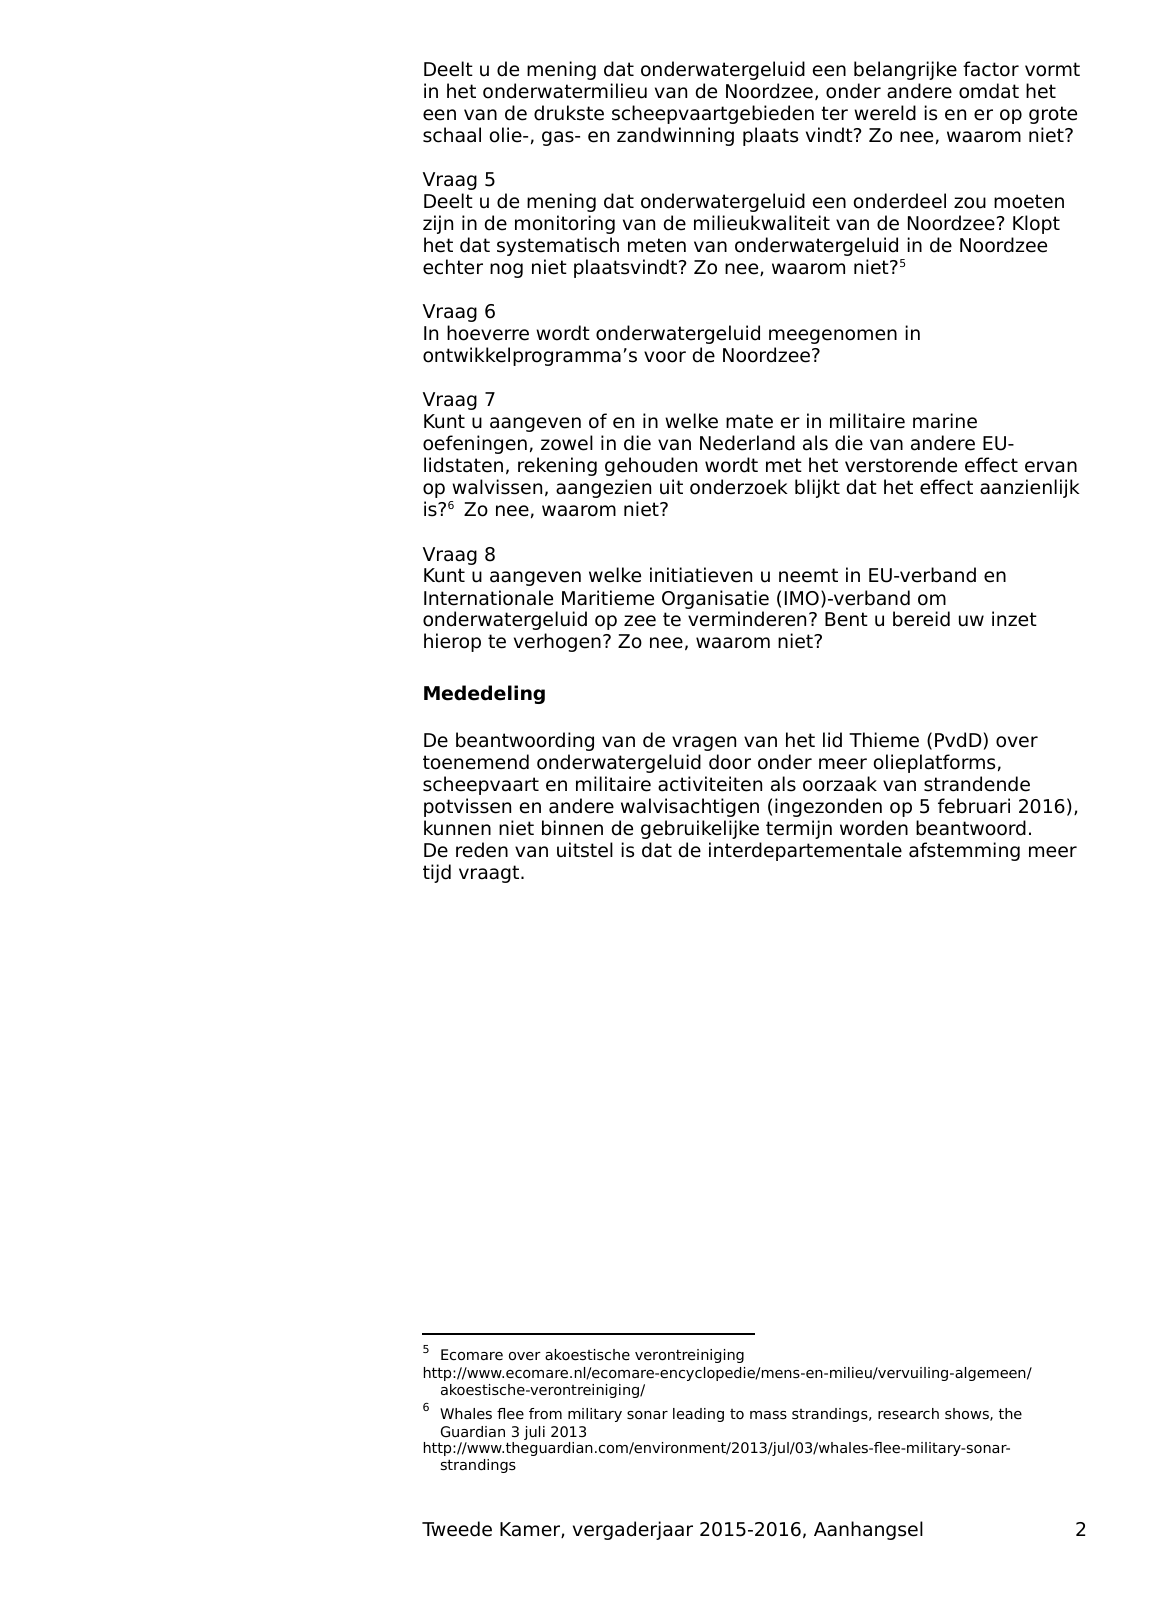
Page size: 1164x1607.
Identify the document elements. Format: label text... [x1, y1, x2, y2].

text Vraag 5 [422, 169, 1087, 191]
text Vraag 7 [422, 389, 1087, 411]
text Whales flee from military sonar leading to mass strandings, research shows, the Guardian 3 juli 2013 [422, 1402, 1087, 1441]
text De beantwoording van de vragen van het lid Thieme (PvdD) over toenemend onderwatergeluid door onder meer olieplatforms, scheepvaart en militaire activiteiten als oorzaak van strandende potvissen en andere walvisachtigen (ingezonden op 5 februari 2016), kunnen niet binnen de gebruikelijke termijn worden beantwoord. [422, 730, 1087, 840]
text Ecomare over akoestische verontreiniging [422, 1343, 1087, 1365]
text Kunt u aangeven welke initiatieven u neemt in EU-verband en Internationale Maritieme Organisatie (IMO)-verband om onderwatergeluid op zee te verminderen? Bent u bereid uw inzet hierop te verhogen? Zo nee, waarom niet? [422, 565, 1087, 653]
text In hoeverre wordt onderwatergeluid meegenomen in ontwikkelprogramma’s voor de Noordzee? [422, 323, 1087, 367]
text Deelt u de mening dat onderwatergeluid een belangrijke factor vormt in het onderwatermilieu van de Noordzee, onder andere omdat het een van de drukste scheepvaartgebieden ter wereld is en er op grote schaal olie-, gas- en zandwinning plaats vindt? Zo nee, waarom niet? [422, 59, 1087, 147]
text Vraag 6 [422, 301, 1087, 323]
text http://www.ecomare.nl/ecomare-encyclopedie/mens-en-milieu/vervuiling-algemeen/akoestische-verontreiniging/ [422, 1365, 1087, 1399]
text http://www.theguardian.com/environment/2013/jul/03/whales-flee-military-sonar-strandings [422, 1441, 1087, 1474]
text Vraag 8 [422, 543, 1087, 565]
subtitle Mededeling [422, 683, 1087, 705]
text De reden van uitstel is dat de interdepartementale afstemming meer tijd vraagt. [422, 840, 1087, 884]
text Kunt u aangeven of en in welke mate er in militaire marine oefeningen, zowel in die van Nederland als die van andere EU-lidstaten, rekening gehouden wordt met het verstorende effect ervan op walvissen, aangezien uit onderzoek blijkt dat het effect aanzienlijk is? Zo nee, waarom niet? [422, 411, 1087, 521]
text Deelt u de mening dat onderwatergeluid een onderdeel zou moeten zijn in de monitoring van de milieukwaliteit van de Noordzee? Klopt het dat systematisch meten van onderwatergeluid in de Noordzee echter nog niet plaatsvindt? Zo nee, waarom niet? [422, 191, 1087, 279]
